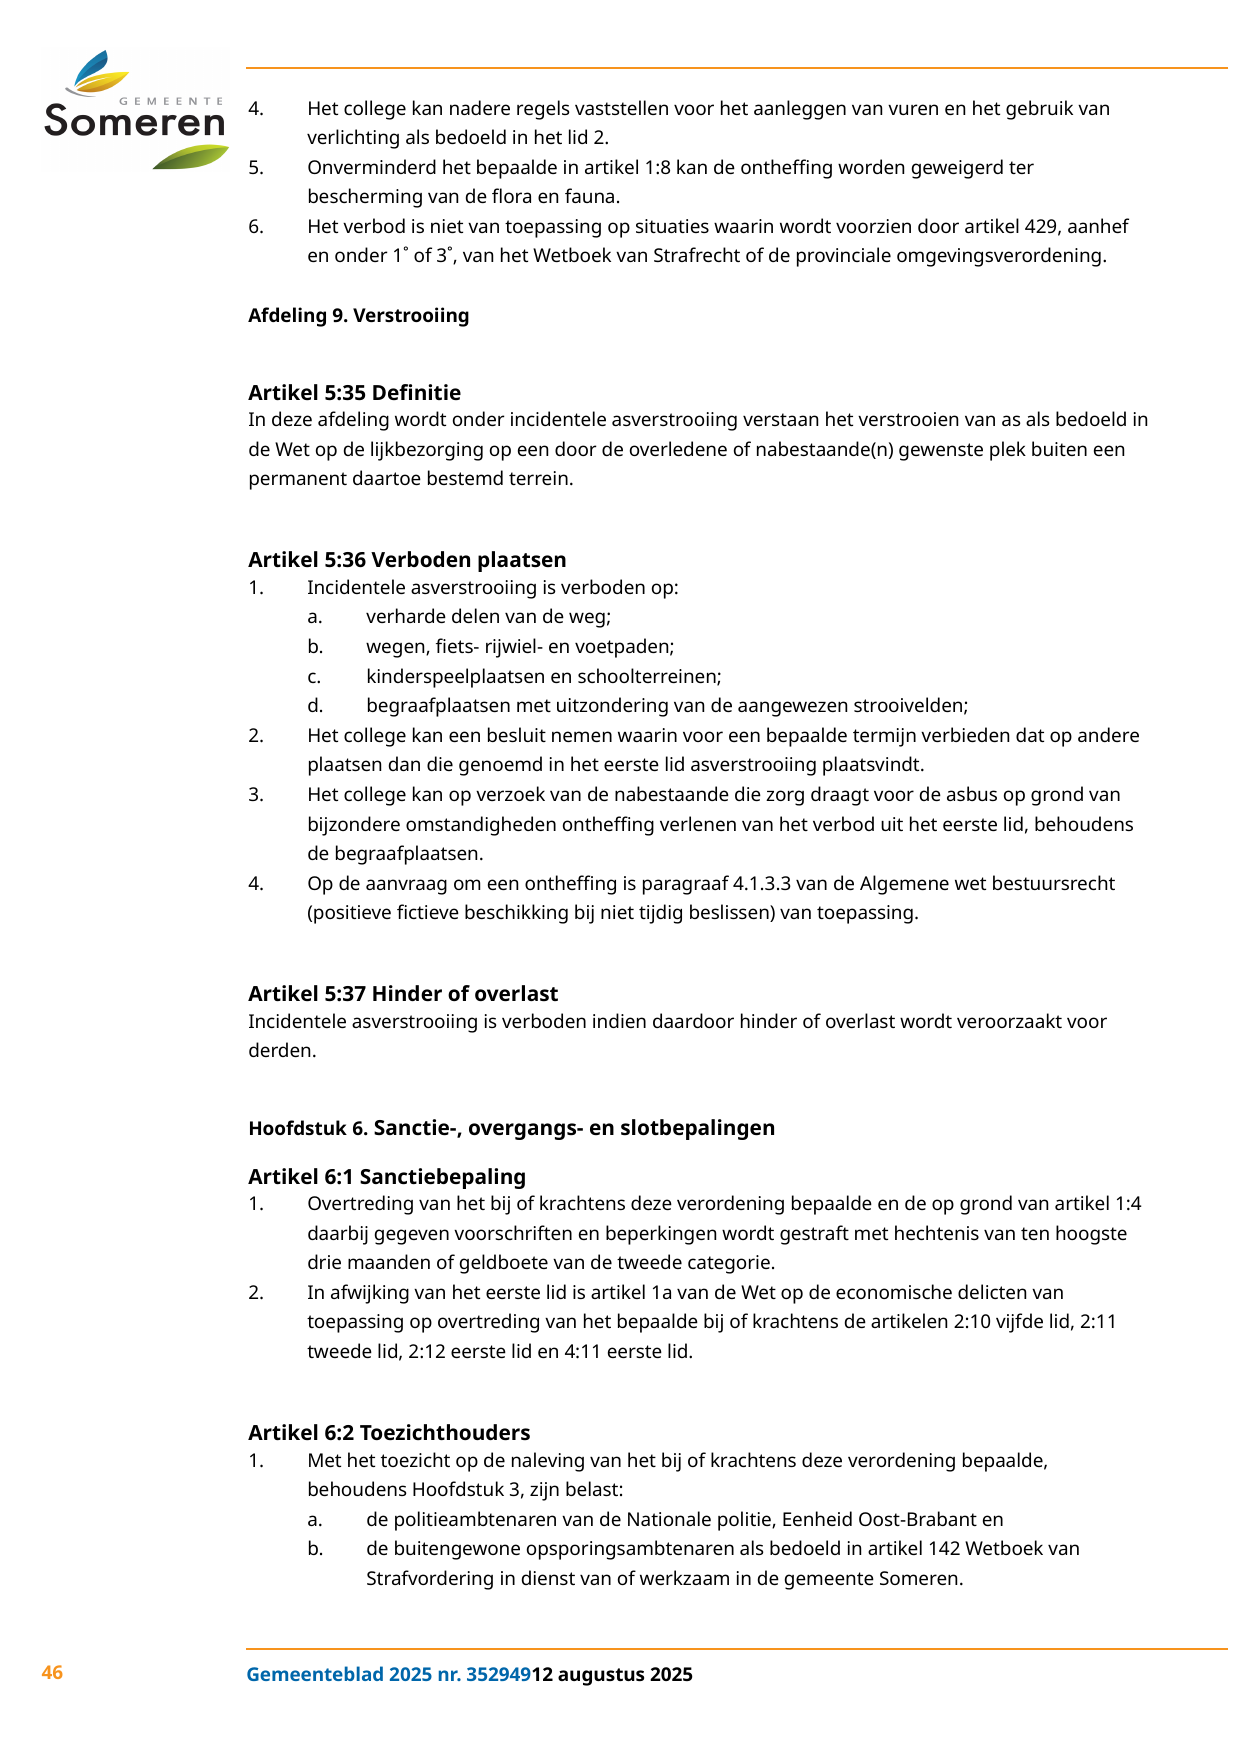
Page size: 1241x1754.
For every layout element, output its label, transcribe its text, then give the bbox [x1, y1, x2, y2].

list verharde delen van de weg; [307, 604, 1152, 629]
text Afdeling 9. Verstrooiing [248, 302, 1152, 328]
list begraafplaatsen met uitzondering van de aangewezen strooivelden; [307, 692, 1152, 718]
text Artikel 6:1 Sanctiebepaling [248, 1162, 1152, 1190]
text Artikel 5:37 Hinder of overlast [248, 979, 1152, 1008]
text Artikel 6:2 Toezichthouders [248, 1418, 1152, 1447]
list wegen, fiets- rijwiel- en voetpaden; [307, 633, 1152, 659]
list Onverminderd het bepaalde in artikel 1:8 kan de ontheffing worden geweigerd ter bescherming van de flora en fauna. [248, 154, 1152, 209]
list Het verbod is niet van toepassing op situaties waarin wordt voorzien door artikel 429, aanhef en onder 1˚ of 3˚, van het Wetboek van Strafrecht of de provinciale omgevingsverordening. [248, 213, 1152, 268]
list In afwijking van het eerste lid is artikel 1a van de Wet op de economische delicten van toepassing op overtreding van het bepaalde bij of krachtens de artikelen 2:10 vijfde lid, 2:11 tweede lid, 2:12 eerste lid en 4:11 eerste lid. [248, 1279, 1152, 1364]
list de politieambtenaren van de Nationale politie, Eenheid Oost-Brabant en [307, 1506, 1152, 1532]
picture [41, 47, 231, 172]
text Artikel 5:35 Definitie [248, 378, 1152, 406]
text Incidentele asverstrooiing is verboden indien daardoor hinder of overlast wordt veroorzaakt voor derden. [248, 1008, 1152, 1063]
list Incidentele asverstrooiing is verboden op: [248, 574, 1152, 600]
text Hoofdstuk 6. Sanctie-, overgangs- en slotbepalingen [248, 1113, 1152, 1141]
list Op de aanvraag om een ontheffing is paragraaf 4.1.3.3 van de Algemene wet bestuursrecht (positieve fictieve beschikking bij niet tijdig beslissen) van toepassing. [248, 870, 1152, 925]
text In deze afdeling wordt onder incidentele asverstrooiing verstaan het verstrooien van as als bedoeld in de Wet op de lijkbezorging op een door de overledene of nabestaande(n) gewenste plek buiten een permanent daartoe bestemd terrein. [248, 406, 1152, 491]
text Artikel 5:36 Verboden plaatsen [248, 546, 1152, 574]
list Het college kan op verzoek van de nabestaande die zorg draagt voor de asbus op grond van bijzondere omstandigheden ontheffing verlenen van het verbod uit het eerste lid, behoudens de begraafplaatsen. [248, 781, 1152, 866]
list kinderspeelplaatsen en schoolterreinen; [307, 663, 1152, 688]
list Het college kan nadere regels vaststellen voor het aanleggen van vuren en het gebruik van verlichting als bedoeld in het lid 2. [248, 95, 1152, 150]
list Het college kan een besluit nemen waarin voor een bepaalde termijn verbieden dat op andere plaatsen dan die genoemd in het eerste lid asverstrooiing plaatsvindt. [248, 722, 1152, 777]
list de buitengewone opsporingsambtenaren als bedoeld in artikel 142 Wetboek van Strafvordering in dienst van of werkzaam in de gemeente Someren. [307, 1536, 1152, 1591]
list Met het toezicht op de naleving van het bij of krachtens deze verordening bepaalde, behoudens Hoofdstuk 3, zijn belast: [248, 1447, 1152, 1502]
list Overtreding van het bij of krachtens deze verordening bepaalde en de op grond van artikel 1:4 daarbij gegeven voorschriften en beperkingen wordt gestraft met hechtenis van ten hoogste drie maanden of geldboete van de tweede categorie. [248, 1190, 1152, 1275]
